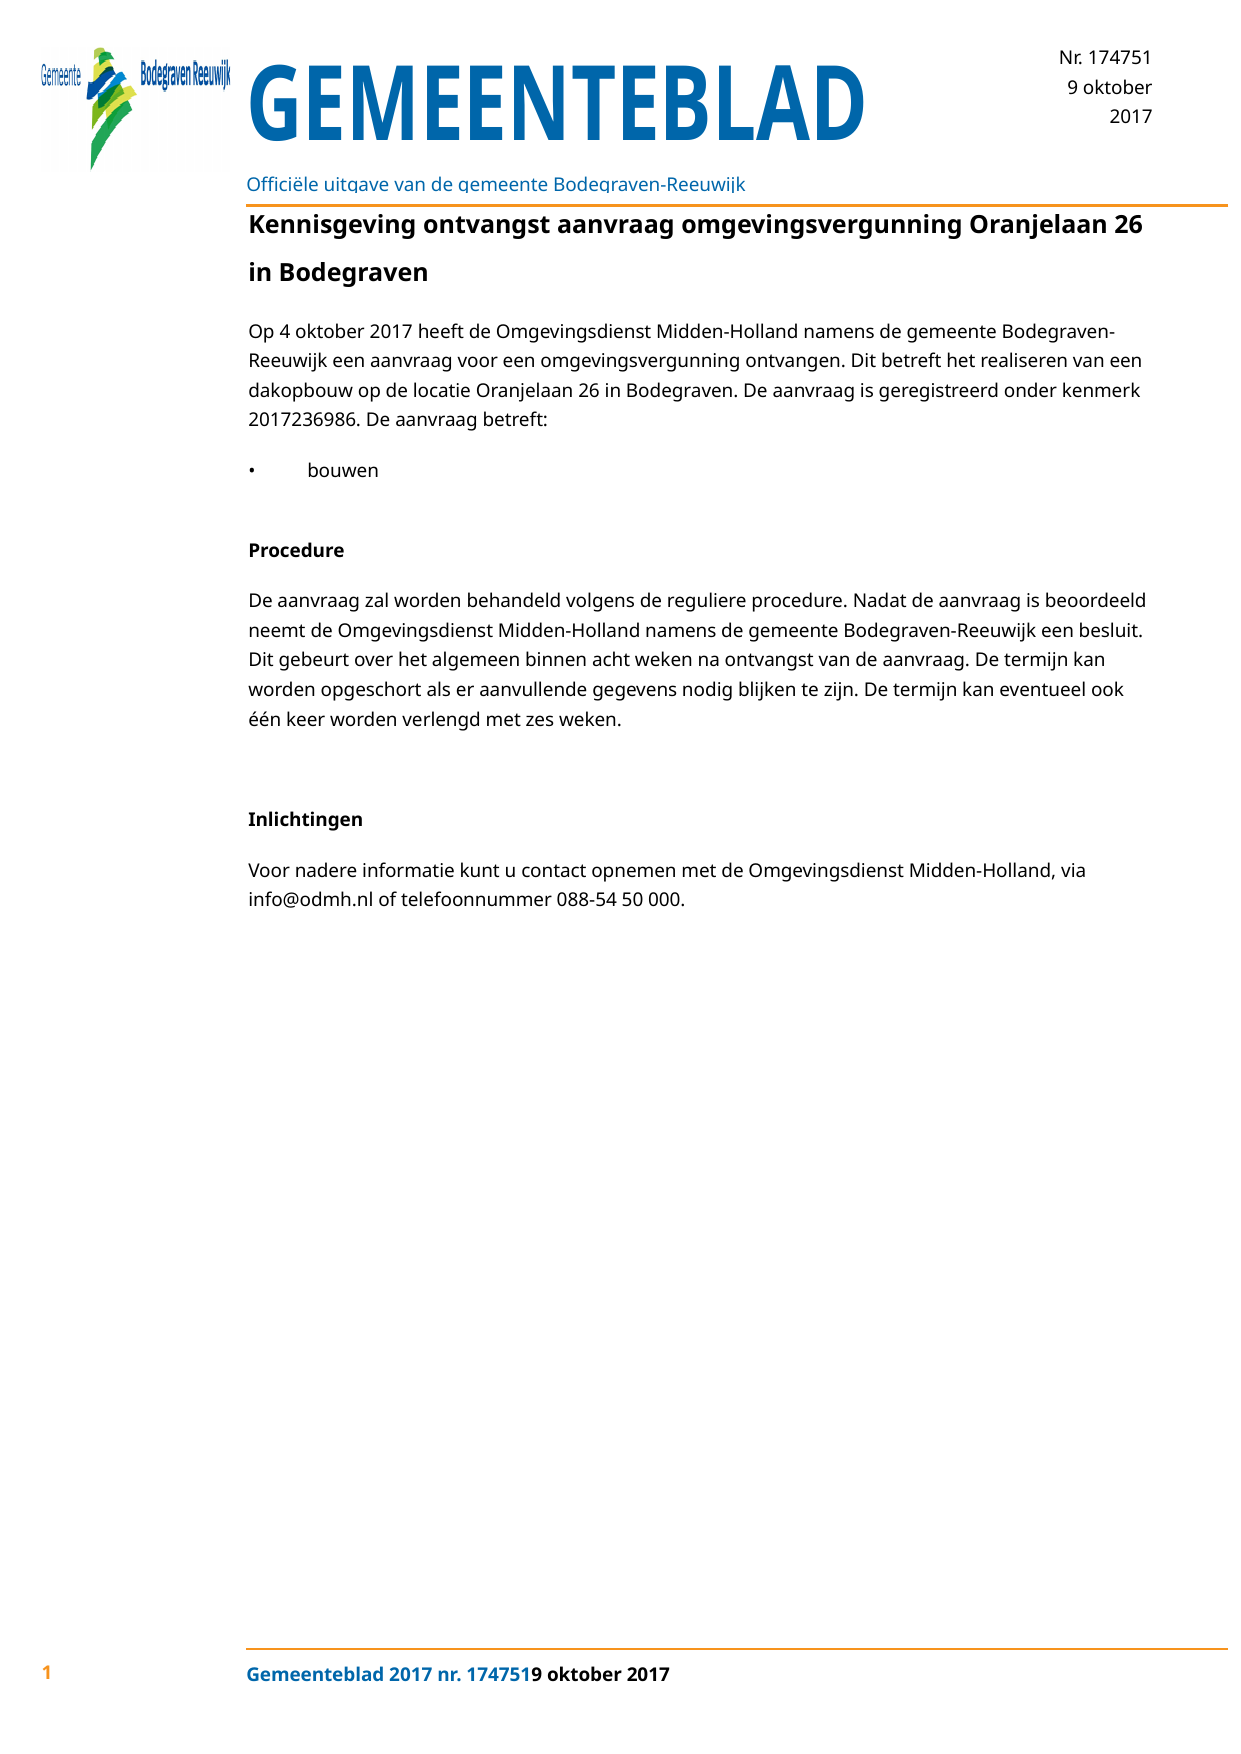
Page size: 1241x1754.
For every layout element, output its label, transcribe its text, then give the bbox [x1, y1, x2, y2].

picture [41, 47, 231, 172]
text Op 4 oktober 2017 heeft de Omgevingsdienst Midden-Holland namens de gemeente Bodegraven-Reeuwijk een aanvraag voor een omgevingsvergunning ontvangen. Dit betreft het realiseren van een dakopbouw op de locatie Oranjelaan 26 in Bodegraven. De aanvraag is geregistreerd onder kenmerk 2017236986. De aanvraag betreft: [248, 318, 1152, 432]
list bouwen [248, 457, 1152, 483]
text De aanvraag zal worden behandeld volgens de reguliere procedure. Nadat de aanvraag is beoordeeld neemt de Omgevingsdienst Midden-Holland namens de gemeente Bodegraven-Reeuwijk een besluit. Dit gebeurt over het algemeen binnen acht weken na ontvangst van de aanvraag. De termijn kan worden opgeschort als er aanvullende gegevens nodig blijken te zijn. De termijn kan eventueel ook één keer worden verlengd met zes weken. [248, 587, 1152, 732]
text Kennisgeving ontvangst aanvraag omgevingsvergunning Oranjelaan 26 in Bodegraven [248, 207, 1152, 288]
text Procedure [248, 537, 1152, 563]
text Inlichtingen [248, 807, 1152, 832]
text Voor nadere informatie kunt u contact opnemen met de Omgevingsdienst Midden-Holland, via info@odmh.nl of telefoonnummer 088-54 50 000. [248, 857, 1152, 912]
